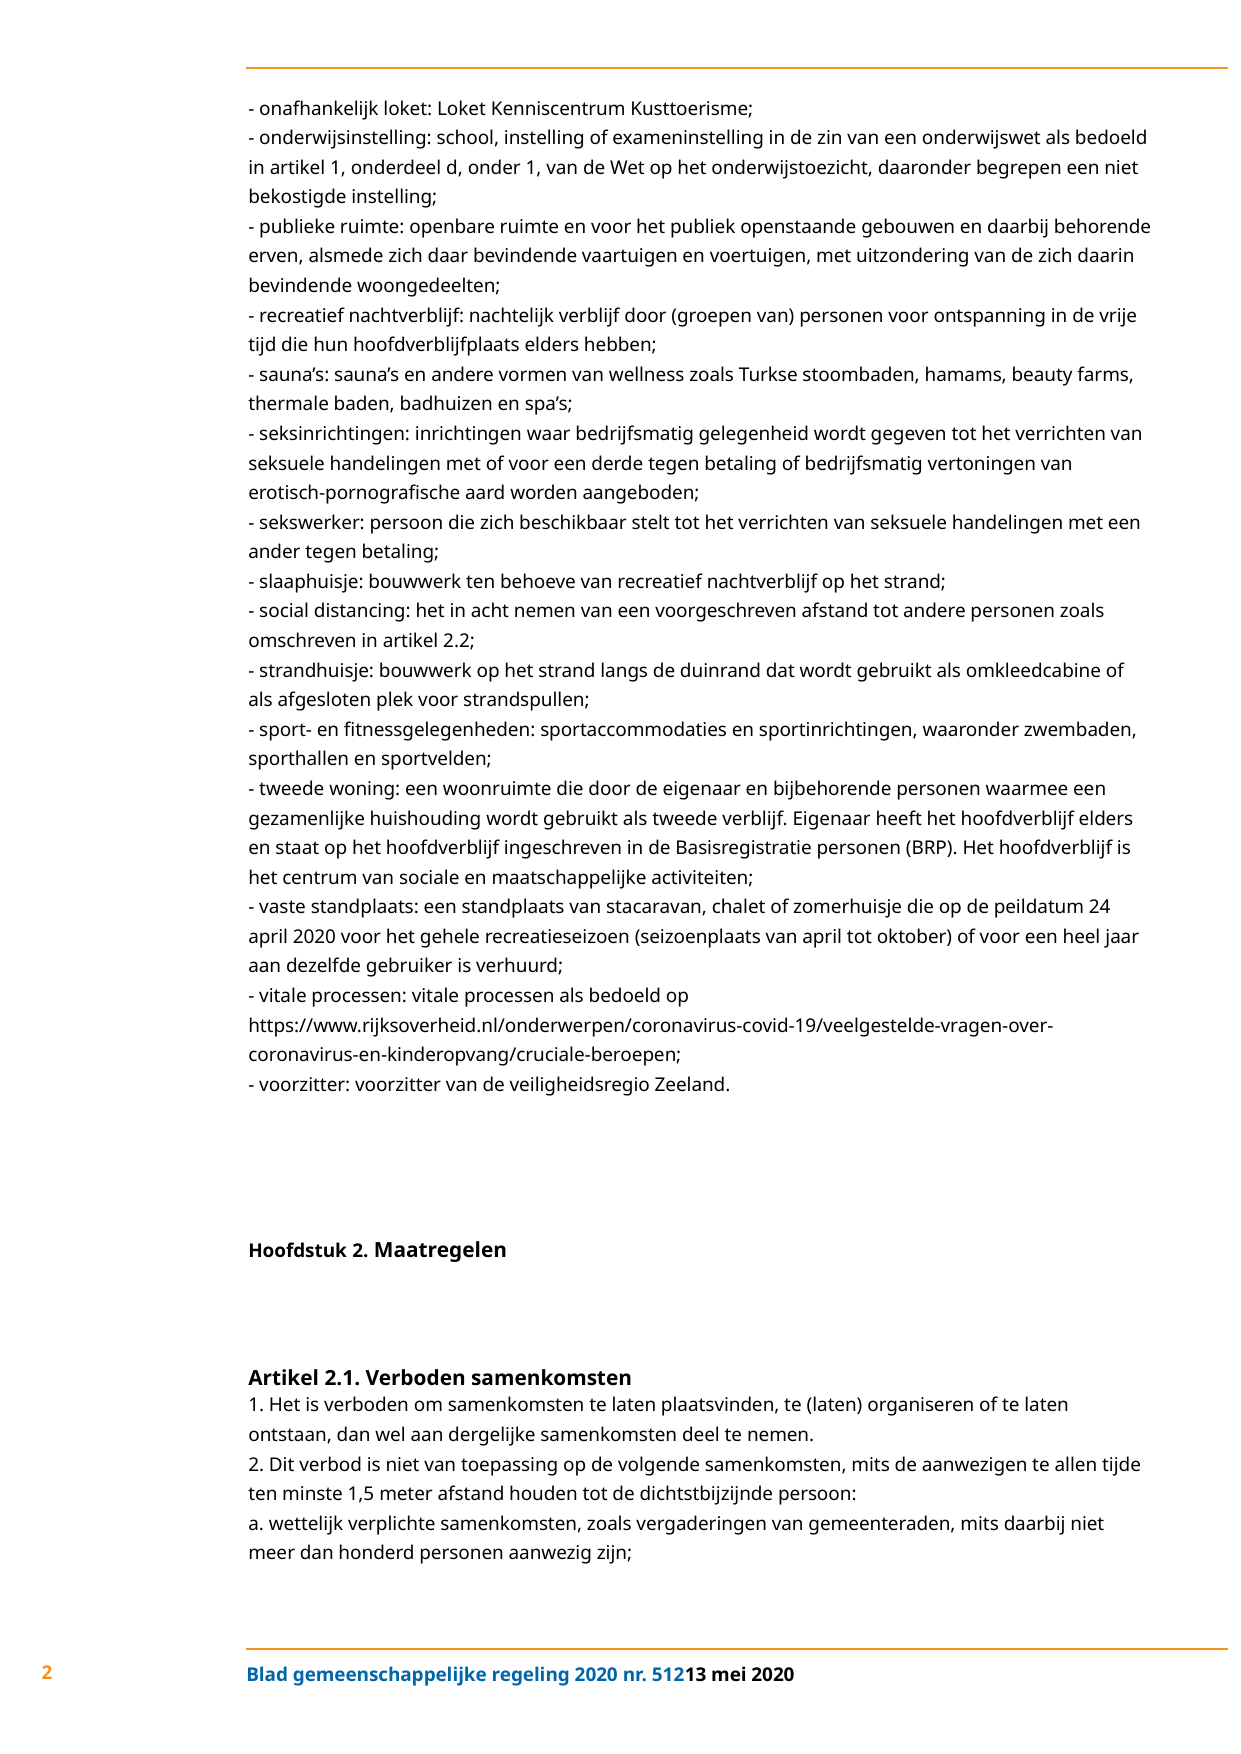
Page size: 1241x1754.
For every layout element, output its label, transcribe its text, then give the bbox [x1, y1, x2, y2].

text - sport- en fitnessgelegenheden: sportaccommodaties en sportinrichtingen, waaronder zwembaden, sporthallen en sportvelden; [248, 716, 1152, 771]
text - strandhuisje: bouwwerk op het strand langs de duinrand dat wordt gebruikt als omkleedcabine of als afgesloten plek voor strandspullen; [248, 657, 1152, 712]
text - publieke ruimte: openbare ruimte en voor het publiek openstaande gebouwen en daarbij behorende erven, alsmede zich daar bevindende vaartuigen en voertuigen, met uitzondering van de zich daarin bevindende woongedeelten; [248, 213, 1152, 298]
text - tweede woning: een woonruimte die door de eigenaar en bijbehorende personen waarmee een gezamenlijke huishouding wordt gebruikt als tweede verblijf. Eigenaar heeft het hoofdverblijf elders en staat op het hoofdverblijf ingeschreven in de Basisregistratie personen (BRP). Het hoofdverblijf is het centrum van sociale en maatschappelijke activiteiten; [248, 775, 1152, 890]
text - onderwijsinstelling: school, instelling of exameninstelling in de zin van een onderwijswet als bedoeld in artikel 1, onderdeel d, onder 1, van de Wet op het onderwijstoezicht, daaronder begrepen een niet bekostigde instelling; [248, 124, 1152, 209]
text 1. Het is verboden om samenkomsten te laten plaatsvinden, te (laten) organiseren of te laten ontstaan, dan wel aan dergelijke samenkomsten deel te nemen. [248, 1392, 1152, 1447]
text - sekswerker: persoon die zich beschikbaar stelt tot het verrichten van seksuele handelingen met een ander tegen betaling; [248, 509, 1152, 564]
text - recreatief nachtverblijf: nachtelijk verblijf door (groepen van) personen voor ontspanning in de vrije tijd die hun hoofdverblijfplaats elders hebben; [248, 302, 1152, 357]
text a. wettelijk verplichte samenkomsten, zoals vergaderingen van gemeenteraden, mits daarbij niet meer dan honderd personen aanwezig zijn; [248, 1510, 1152, 1565]
text - seksinrichtingen: inrichtingen waar bedrijfsmatig gelegenheid wordt gegeven tot het verrichten van seksuele handelingen met of voor een derde tegen betaling of bedrijfsmatig vertoningen van erotisch-pornografische aard worden aangeboden; [248, 420, 1152, 505]
text - slaaphuisje: bouwwerk ten behoeve van recreatief nachtverblijf op het strand; [248, 568, 1152, 594]
text - voorzitter: voorzitter van de veiligheidsregio Zeeland. [248, 1071, 1152, 1097]
text - social distancing: het in acht nemen van een voorgeschreven afstand tot andere personen zoals omschreven in artikel 2.2; [248, 598, 1152, 653]
text Hoofdstuk 2. Maatregelen [248, 1235, 1152, 1263]
text Artikel 2.1. Verboden samenkomsten [248, 1363, 1152, 1392]
text - sauna’s: sauna’s en andere vormen van wellness zoals Turkse stoombaden, hamams, beauty farms, thermale baden, badhuizen en spa’s; [248, 361, 1152, 416]
text - onafhankelijk loket: Loket Kenniscentrum Kusttoerisme; [248, 95, 1152, 121]
text 2. Dit verbod is niet van toepassing op de volgende samenkomsten, mits de aanwezigen te allen tijde ten minste 1,5 meter afstand houden tot de dichtstbijzijnde persoon: [248, 1451, 1152, 1506]
picture [41, 47, 231, 172]
text - vaste standplaats: een standplaats van stacaravan, chalet of zomerhuisje die op de peildatum 24 april 2020 voor het gehele recreatieseizoen (seizoenplaats van april tot oktober) of voor een heel jaar aan dezelfde gebruiker is verhuurd; [248, 893, 1152, 978]
text - vitale processen: vitale processen als bedoeld op https://www.rijksoverheid.nl/onderwerpen/coronavirus-covid-19/veelgestelde-vragen-over-coronavirus-en-kinderopvang/cruciale-beroepen; [248, 982, 1152, 1067]
